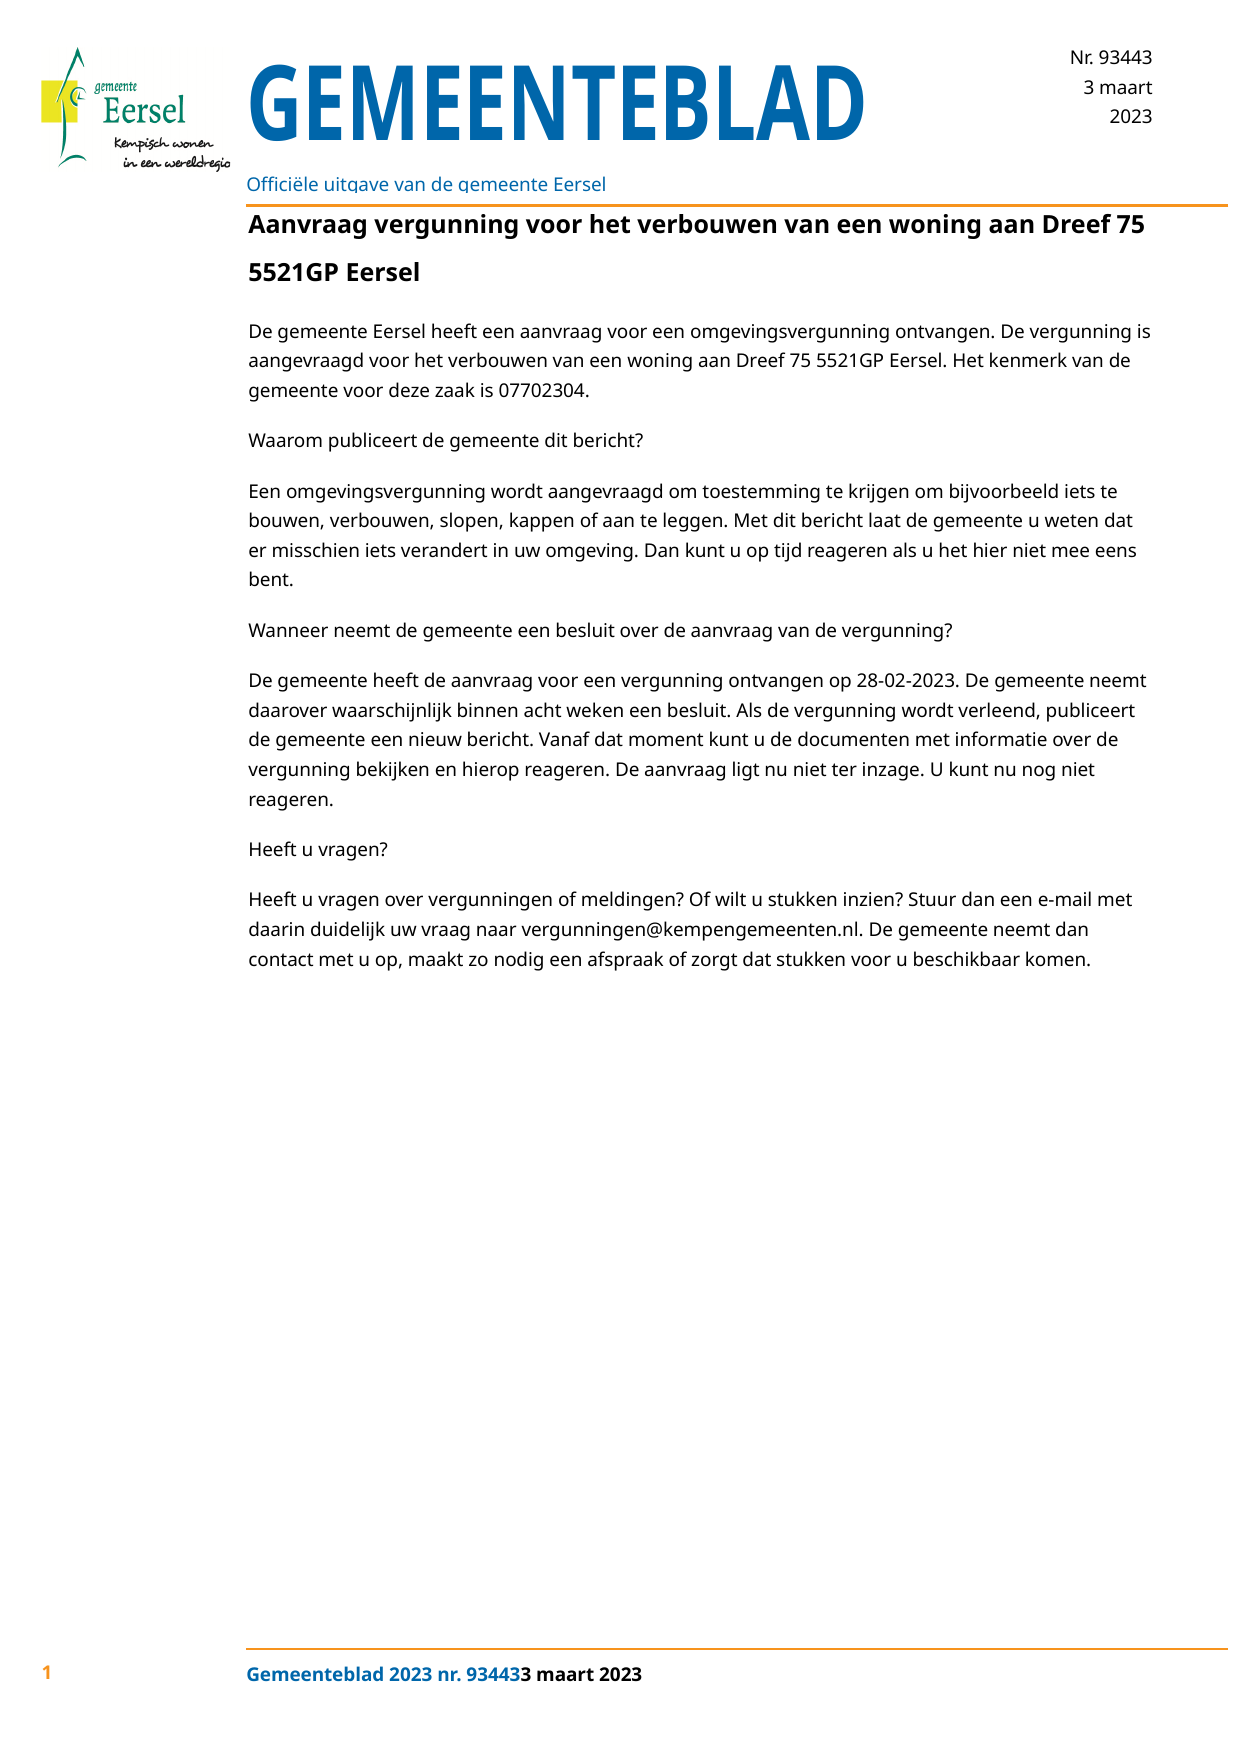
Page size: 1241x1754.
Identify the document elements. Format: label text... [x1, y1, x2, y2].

picture [41, 47, 231, 172]
text Een omgevingsvergunning wordt aangevraagd om toestemming te krijgen om bijvoorbeeld iets te bouwen, verbouwen, slopen, kappen of aan te leggen. Met dit bericht laat de gemeente u weten dat er misschien iets verandert in uw omgeving. Dan kunt u op tijd reageren als u het hier niet mee eens bent. [248, 478, 1152, 592]
text Heeft u vragen? [248, 836, 1152, 862]
text Heeft u vragen over vergunningen of meldingen? Of wilt u stukken inzien? Stuur dan een e-mail met daarin duidelijk uw vraag naar vergunningen@kempengemeenten.nl. De gemeente neemt dan contact met u op, maakt zo nodig een afspraak of zorgt dat stukken voor u beschikbaar komen. [248, 887, 1152, 972]
text De gemeente heeft de aanvraag voor een vergunning ontvangen op 28-02-2023. De gemeente neemt daarover waarschijnlijk binnen acht weken een besluit. Als de vergunning wordt verleend, publiceert de gemeente een nieuw bericht. Vanaf dat moment kunt u de documenten met informatie over de vergunning bekijken en hierop reageren. De aanvraag ligt nu niet ter inzage. U kunt nu nog niet reageren. [248, 667, 1152, 812]
text Aanvraag vergunning voor het verbouwen van een woning aan Dreef 75 5521GP Eersel [248, 207, 1152, 288]
text Wanneer neemt de gemeente een besluit over de aanvraag van de vergunning? [248, 617, 1152, 643]
text Waarom publiceert de gemeente dit bericht? [248, 427, 1152, 453]
text De gemeente Eersel heeft een aanvraag voor een omgevingsvergunning ontvangen. De vergunning is aangevraagd voor het verbouwen van een woning aan Dreef 75 5521GP Eersel. Het kenmerk van de gemeente voor deze zaak is 07702304. [248, 318, 1152, 403]
